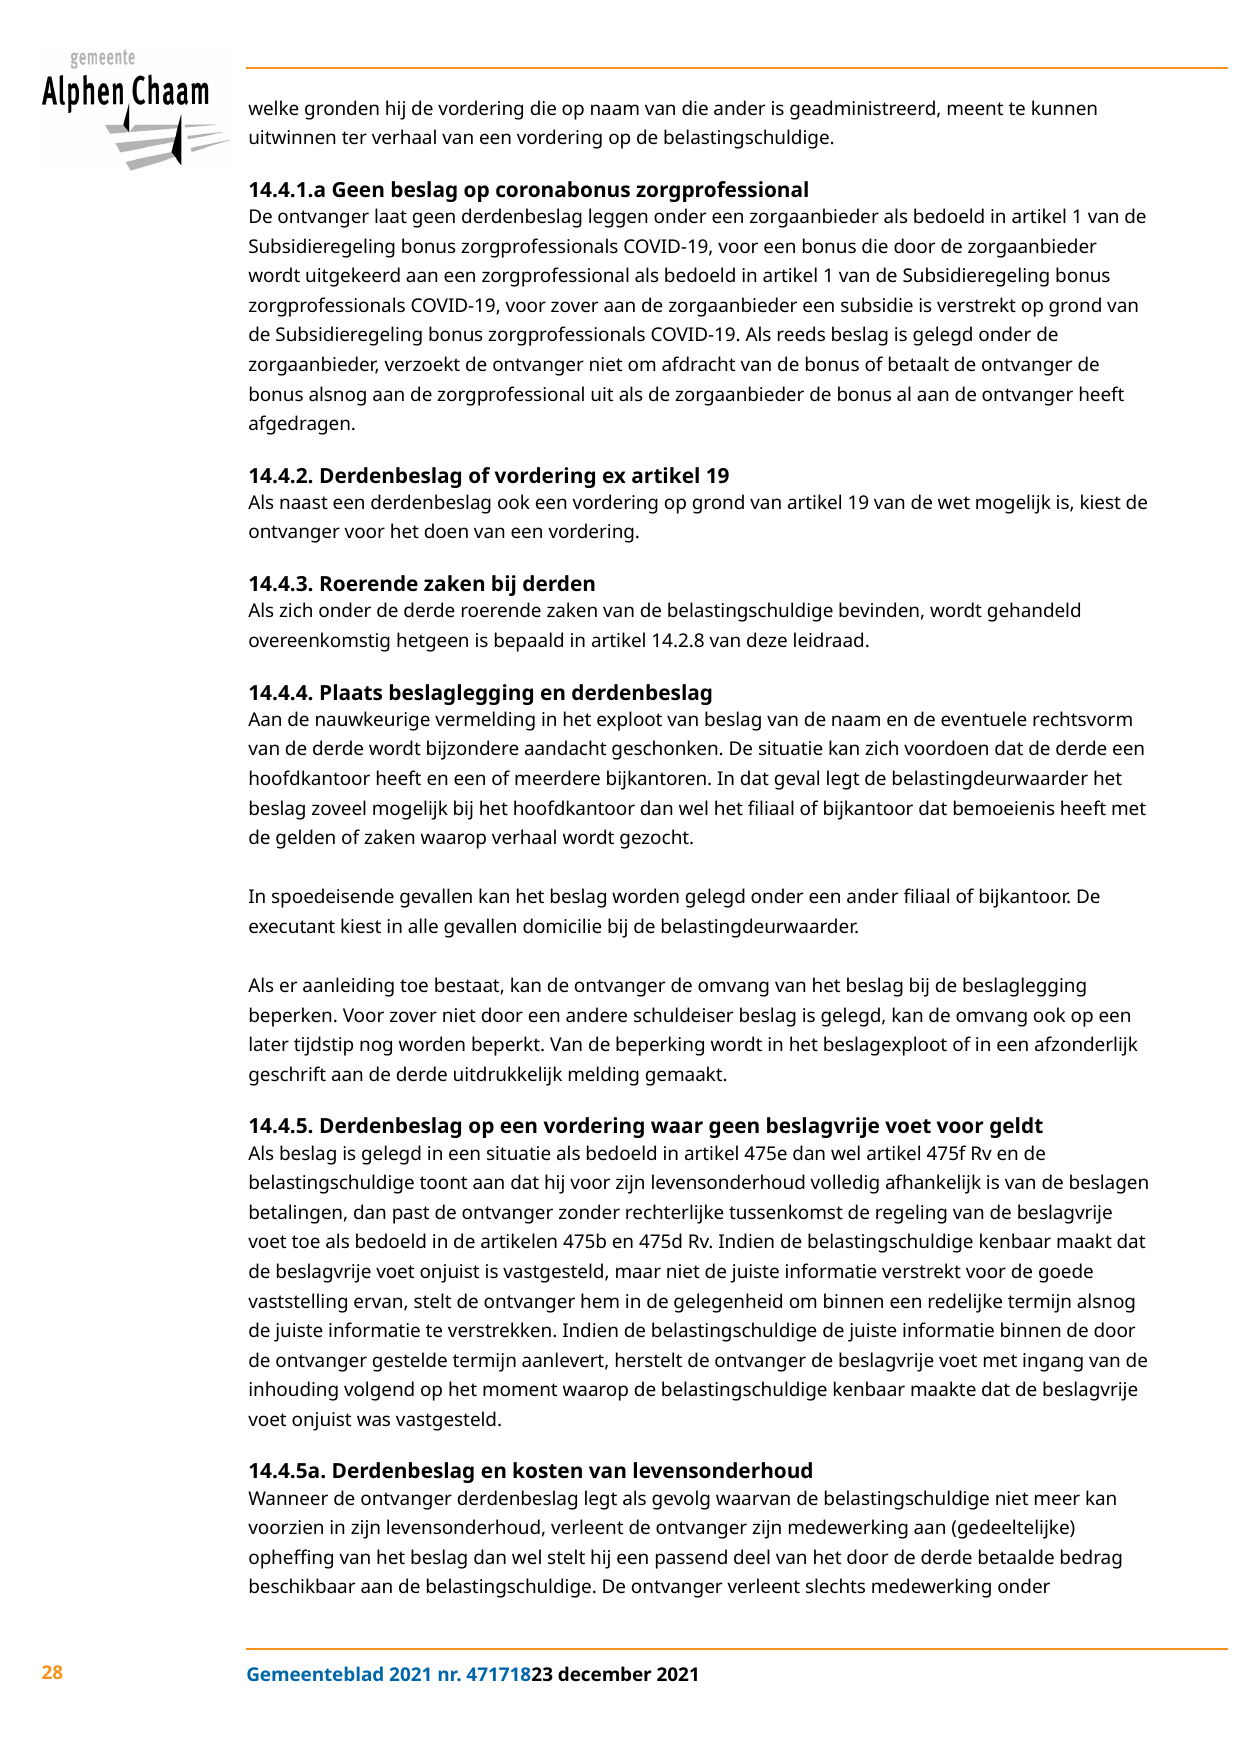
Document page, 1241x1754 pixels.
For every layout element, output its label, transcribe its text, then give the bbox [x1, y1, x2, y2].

text 14.4.2. Derdenbeslag of vordering ex artikel 19 [248, 461, 1152, 489]
text Als er aanleiding toe bestaat, kan de ontvanger de omvang van het beslag bij de beslaglegging beperken. Voor zover niet door een andere schuldeiser beslag is gelegd, kan de omvang ook op een later tijdstip nog worden beperkt. Van de beperking wordt in het beslagexploot of in een afzonderlijk geschrift aan de derde uitdrukkelijk melding gemaakt. [248, 972, 1152, 1087]
text Als naast een derdenbeslag ook een vordering op grond van artikel 19 van de wet mogelijk is, kiest de ontvanger voor het doen van een vordering. [248, 489, 1152, 544]
picture [41, 47, 231, 172]
text Als zich onder de derde roerende zaken van de belastingschuldige bevinden, wordt gehandeld overeenkomstig hetgeen is bepaald in artikel 14.2.8 van deze leidraad. [248, 598, 1152, 653]
text Wanneer de ontvanger derdenbeslag legt als gevolg waarvan de belastingschuldige niet meer kan voorzien in zijn levensonderhoud, verleent de ontvanger zijn medewerking aan (gedeeltelijke) opheffing van het beslag dan wel stelt hij een passend deel van het door de derde betaalde bedrag beschikbaar aan de belastingschuldige. De ontvanger verleent slechts medewerking onder [248, 1485, 1152, 1599]
text De ontvanger laat geen derdenbeslag leggen onder een zorgaanbieder als bedoeld in artikel 1 van de Subsidieregeling bonus zorgprofessionals COVID-19, voor een bonus die door de zorgaanbieder wordt uitgekeerd aan een zorgprofessional als bedoeld in artikel 1 van de Subsidieregeling bonus zorgprofessionals COVID-19, voor zover aan de zorgaanbieder een subsidie is verstrekt op grond van de Subsidieregeling bonus zorgprofessionals COVID-19. Als reeds beslag is gelegd onder de zorgaanbieder, verzoekt de ontvanger niet om afdracht van de bonus of betaalt de ontvanger de bonus alsnog aan de zorgprofessional uit als de zorgaanbieder de bonus al aan de ontvanger heeft afgedragen. [248, 203, 1152, 436]
text 14.4.1.a Geen beslag op coronabonus zorgprofessional [248, 175, 1152, 203]
text In spoedeisende gevallen kan het beslag worden gelegd onder een ander filiaal of bijkantoor. De executant kiest in alle gevallen domicilie bij de belastingdeurwaarder. [248, 883, 1152, 939]
text welke gronden hij de vordering die op naam van die ander is geadministreerd, meent te kunnen uitwinnen ter verhaal van een vordering op de belastingschuldige. [248, 95, 1152, 150]
text 14.4.3. Roerende zaken bij derden [248, 569, 1152, 598]
text Als beslag is gelegd in een situatie als bedoeld in artikel 475e dan wel artikel 475f Rv en de belastingschuldige toont aan dat hij voor zijn levensonderhoud volledig afhankelijk is van de beslagen betalingen, dan past de ontvanger zonder rechterlijke tussenkomst de regeling van de beslagvrije voet toe als bedoeld in de artikelen 475b en 475d Rv. Indien de belastingschuldige kenbaar maakt dat de beslagvrije voet onjuist is vastgesteld, maar niet de juiste informatie verstrekt voor de goede vaststelling ervan, stelt de ontvanger hem in de gelegenheid om binnen een redelijke termijn alsnog de juiste informatie te verstrekken. Indien de belastingschuldige de juiste informatie binnen de door de ontvanger gestelde termijn aanlevert, herstelt de ontvanger de beslagvrije voet met ingang van de inhouding volgend op het moment waarop de belastingschuldige kenbaar maakte dat de beslagvrije voet onjuist was vastgesteld. [248, 1140, 1152, 1432]
text 14.4.4. Plaats beslaglegging en derdenbeslag [248, 678, 1152, 706]
text 14.4.5. Derdenbeslag op een vordering waar geen beslagvrije voet voor geldt [248, 1111, 1152, 1140]
text 14.4.5a. Derdenbeslag en kosten van levensonderhoud [248, 1457, 1152, 1485]
text Aan de nauwkeurige vermelding in het exploot van beslag van de naam en de eventuele rechtsvorm van de derde wordt bijzondere aandacht geschonken. De situatie kan zich voordoen dat de derde een hoofdkantoor heeft en een of meerdere bijkantoren. In dat geval legt de belastingdeurwaarder het beslag zoveel mogelijk bij het hoofdkantoor dan wel het filiaal of bijkantoor dat bemoeienis heeft met de gelden of zaken waarop verhaal wordt gezocht. [248, 706, 1152, 850]
